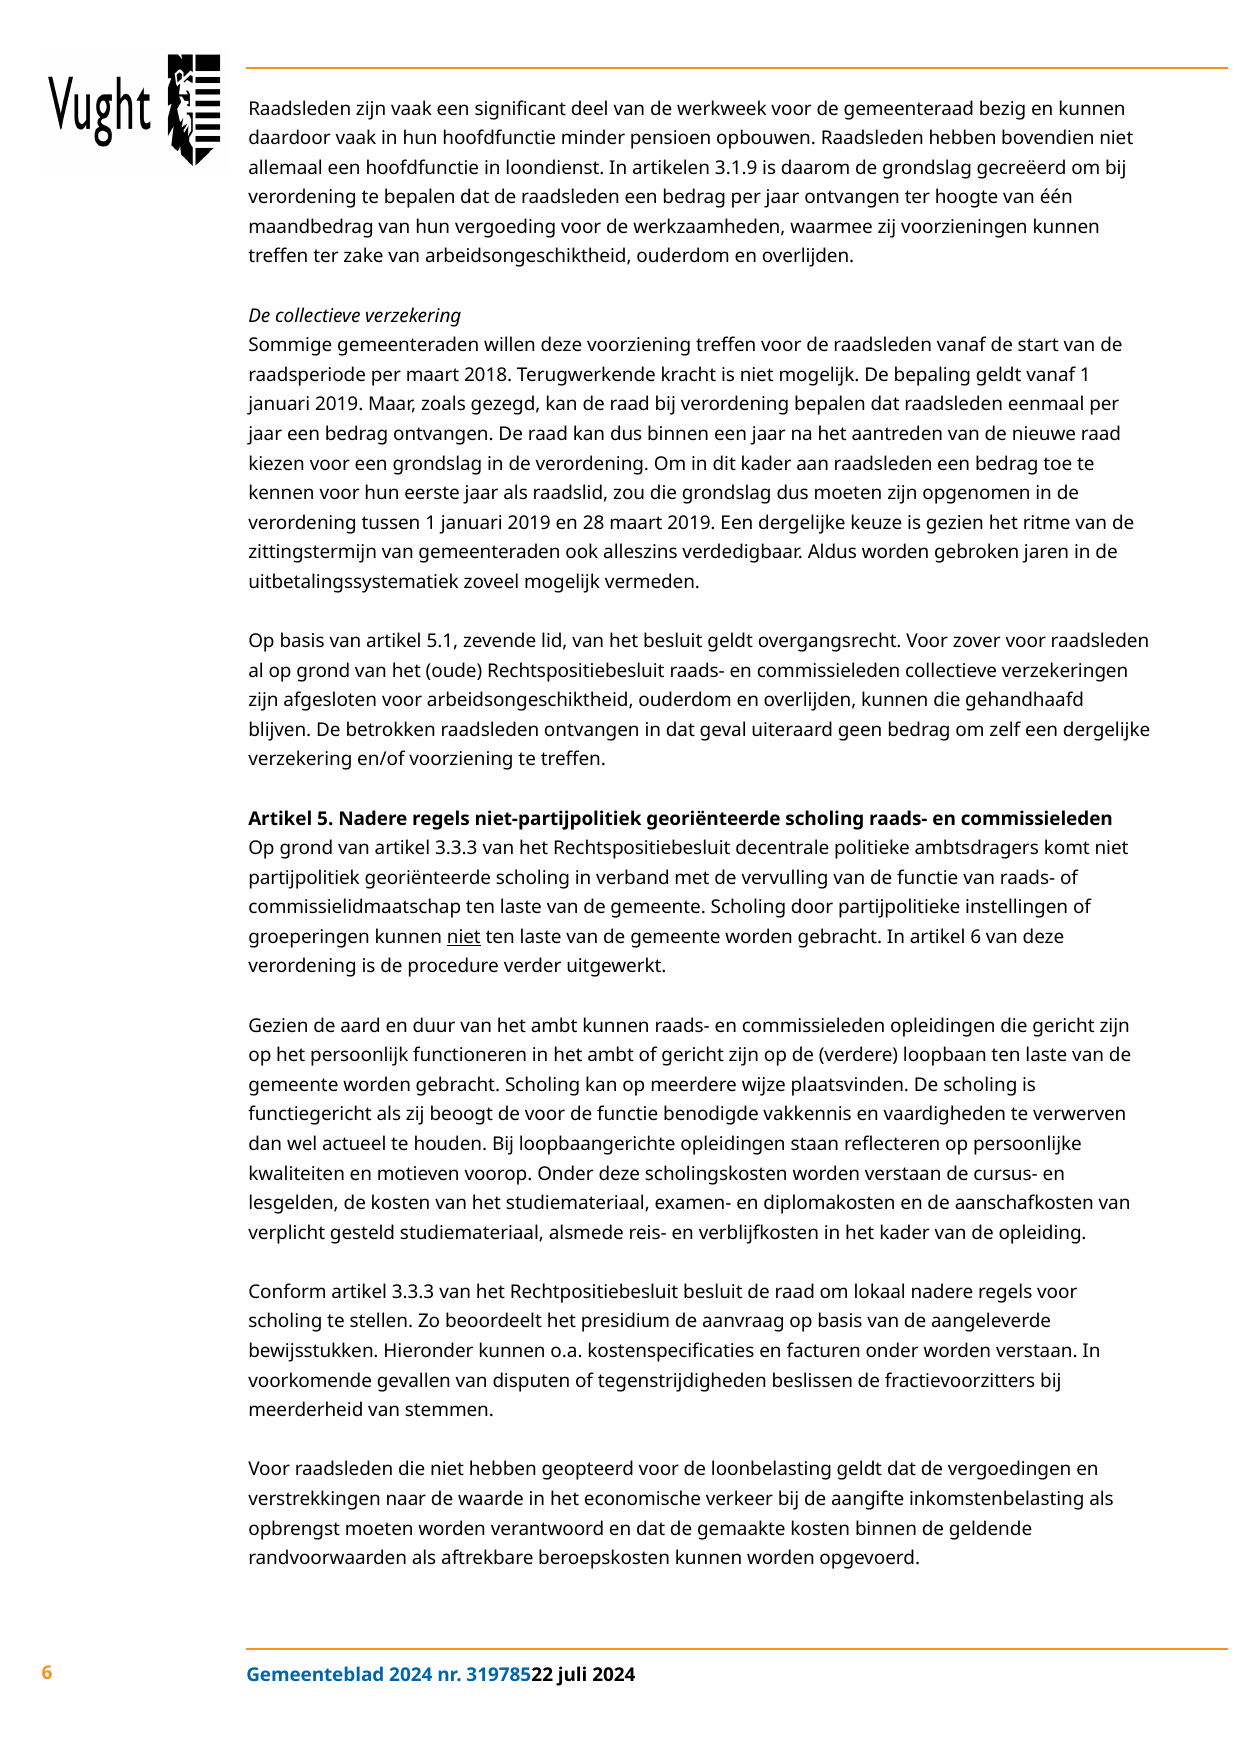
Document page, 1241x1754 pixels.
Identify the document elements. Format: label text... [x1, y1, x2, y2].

text Conform artikel 3.3.3 van het Rechtpositiebesluit besluit de raad om lokaal nadere regels voor scholing te stellen. Zo beoordeelt het presidium de aanvraag op basis van de aangeleverde bewijsstukken. Hieronder kunnen o.a. kostenspecificaties en facturen onder worden verstaan. In voorkomende gevallen van disputen of tegenstrijdigheden beslissen de fractievoorzitters bij meerderheid van stemmen. [248, 1278, 1152, 1422]
text Op grond van artikel 3.3.3 van het Rechtspositiebesluit decentrale politieke ambtsdragers komt niet partijpolitiek georiënteerde scholing in verband met de vervulling van de functie van raads- of commissielidmaatschap ten laste van de gemeente. Scholing door partijpolitieke instellingen of groeperingen kunnen niet ten laste van de gemeente worden gebracht. In artikel 6 van deze verordening is de procedure verder uitgewerkt. [248, 834, 1152, 978]
text Raadsleden zijn vaak een significant deel van de werkweek voor de gemeenteraad bezig en kunnen daardoor vaak in hun hoofdfunctie minder pensioen opbouwen. Raadsleden hebben bovendien niet allemaal een hoofdfunctie in loondienst. In artikelen 3.1.9 is daarom de grondslag gecreëerd om bij verordening te bepalen dat de raadsleden een bedrag per jaar ontvangen ter hoogte van één maandbedrag van hun vergoeding voor de werkzaamheden, waarmee zij voorzieningen kunnen treffen ter zake van arbeidsongeschiktheid, ouderdom en overlijden. [248, 95, 1152, 268]
text Op basis van artikel 5.1, zevende lid, van het besluit geldt overgangsrecht. Voor zover voor raadsleden al op grond van het (oude) Rechtspositiebesluit raads- en commissieleden collectieve verzekeringen zijn afgesloten voor arbeidsongeschiktheid, ouderdom en overlijden, kunnen die gehandhaafd blijven. De betrokken raadsleden ontvangen in dat geval uiteraard geen bedrag om zelf een dergelijke verzekering en/of voorziening te treffen. [248, 627, 1152, 771]
text Voor raadsleden die niet hebben geopteerd voor de loonbelasting geldt dat de vergoedingen en verstrekkingen naar de waarde in het economische verkeer bij de aangifte inkomstenbelasting als opbrengst moeten worden verantwoord en dat de gemaakte kosten binnen de geldende randvoorwaarden als aftrekbare beroepskosten kunnen worden opgevoerd. [248, 1456, 1152, 1570]
text De collectieve verzekering [248, 302, 1152, 328]
text Artikel 5. Nadere regels niet-partijpolitiek georiënteerde scholing raads- en commissieleden [248, 805, 1152, 831]
picture [41, 47, 231, 172]
text Gezien de aard en duur van het ambt kunnen raads- en commissieleden opleidingen die gericht zijn op het persoonlijk functioneren in het ambt of gericht zijn op de (verdere) loopbaan ten laste van de gemeente worden gebracht. Scholing kan op meerdere wijze plaatsvinden. De scholing is functiegericht als zij beoogt de voor de functie benodigde vakkennis en vaardigheden te verwerven dan wel actueel te houden. Bij loopbaangerichte opleidingen staan reflecteren op persoonlijke kwaliteiten en motieven voorop. Onder deze scholingskosten worden verstaan de cursus- en lesgelden, de kosten van het studiemateriaal, examen- en diplomakosten en de aanschafkosten van verplicht gesteld studiemateriaal, alsmede reis- en verblijfkosten in het kader van de opleiding. [248, 1012, 1152, 1245]
text Sommige gemeenteraden willen deze voorziening treffen voor de raadsleden vanaf de start van de raadsperiode per maart 2018. Terugwerkende kracht is niet mogelijk. De bepaling geldt vanaf 1 januari 2019. Maar, zoals gezegd, kan de raad bij verordening bepalen dat raadsleden eenmaal per jaar een bedrag ontvangen. De raad kan dus binnen een jaar na het aantreden van de nieuwe raad kiezen voor een grondslag in de verordening. Om in dit kader aan raadsleden een bedrag toe te kennen voor hun eerste jaar als raadslid, zou die grondslag dus moeten zijn opgenomen in de verordening tussen 1 januari 2019 en 28 maart 2019. Een dergelijke keuze is gezien het ritme van de zittingstermijn van gemeenteraden ook alleszins verdedigbaar. Aldus worden gebroken jaren in de uitbetalingssystematiek zoveel mogelijk vermeden. [248, 331, 1152, 594]
